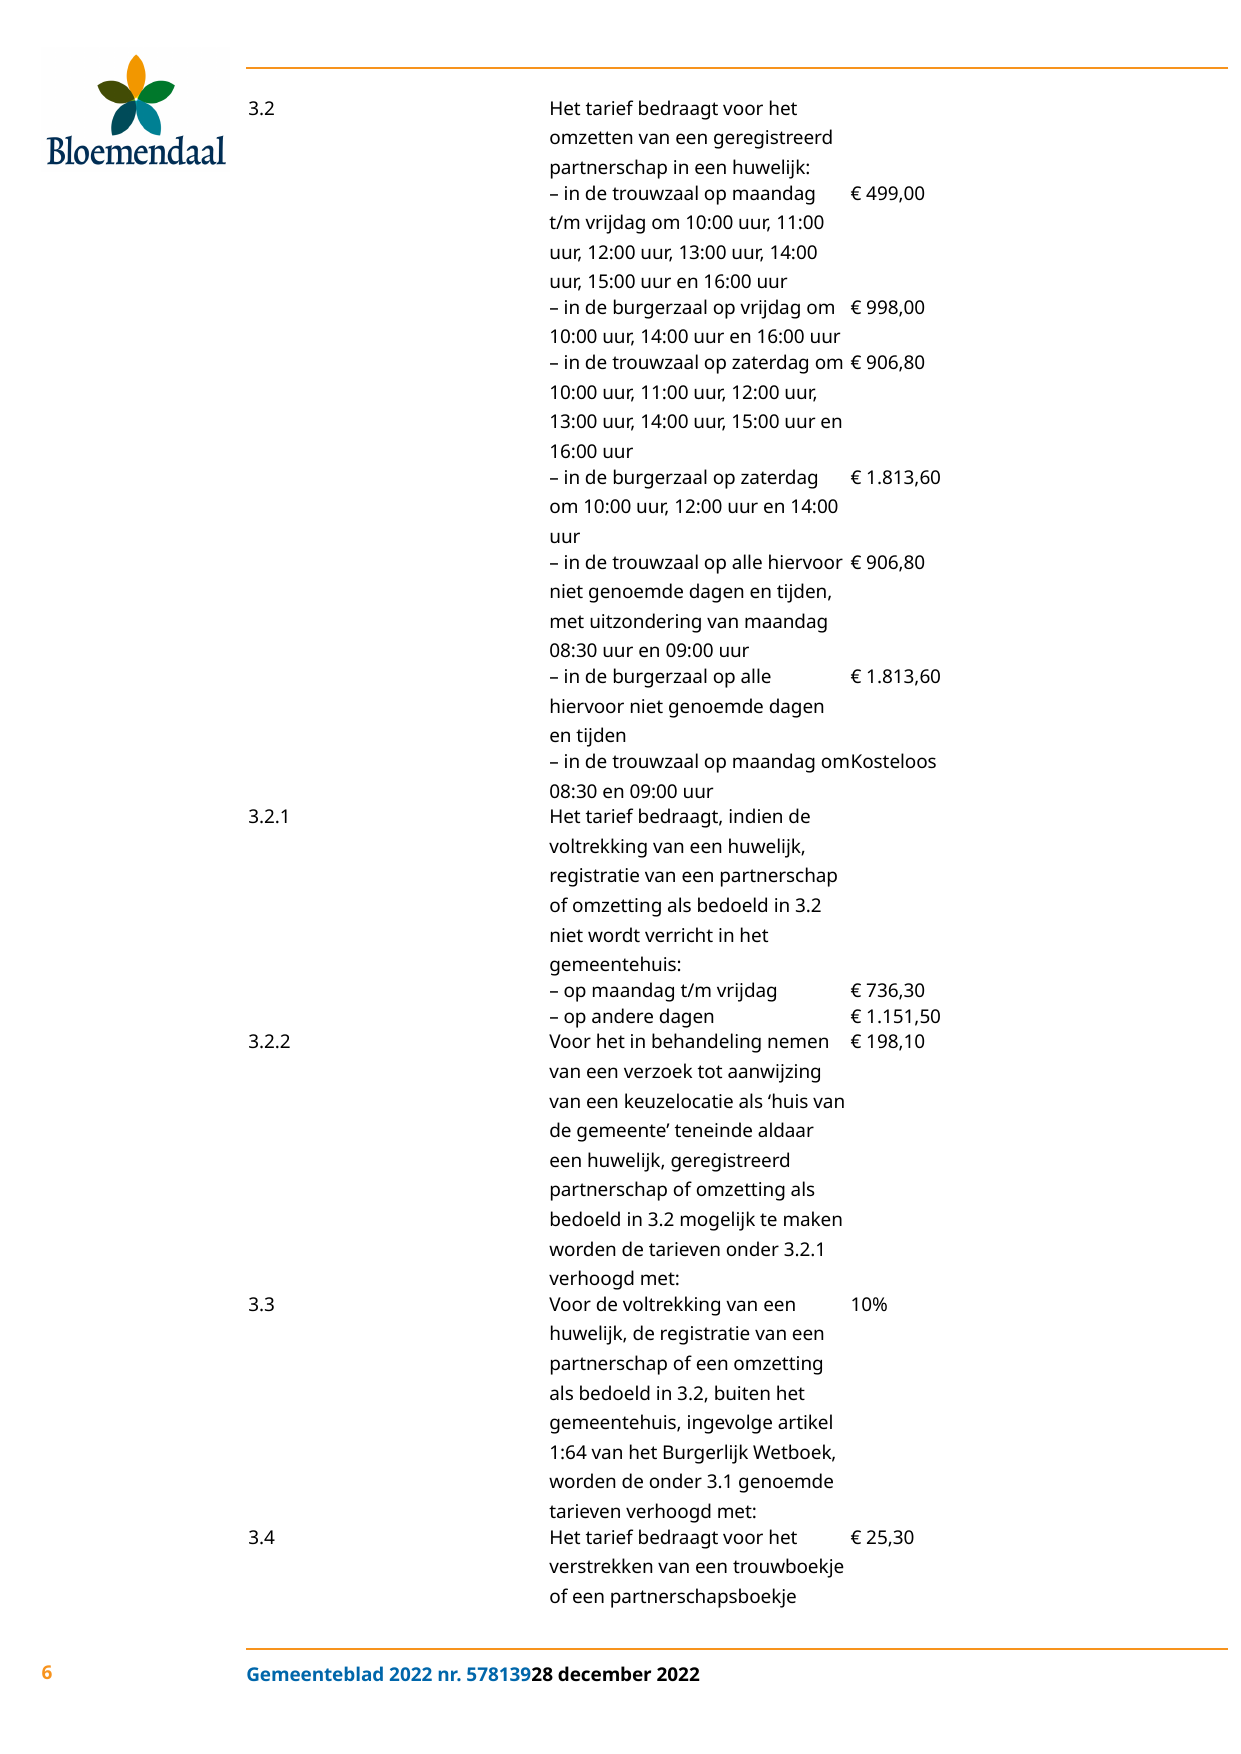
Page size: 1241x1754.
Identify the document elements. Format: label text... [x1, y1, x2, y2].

table_cell – op maandag t/m vrijdag [549, 977, 850, 1003]
table_cell Voor de voltrekking van een huwelijk, de registratie van een partnerschap of een omzetting als bedoeld in 3.2, buiten het gemeentehuis, ingevolge artikel 1:64 van het Burgerlijk Wetboek, worden de onder 3.1 genoemde tarieven verhoogd met: [549, 1291, 850, 1524]
table_cell [248, 180, 549, 294]
table_cell [850, 804, 1152, 977]
table_cell – op andere dagen [549, 1003, 850, 1029]
table_cell 3.2.1 [248, 804, 549, 977]
table_cell € 736,30 [850, 977, 1152, 1003]
table_cell Het tarief bedraagt voor het verstrekken van een trouwboekje of een partnerschapsboekje [549, 1524, 850, 1609]
table_cell [248, 663, 549, 748]
table_cell € 25,30 [850, 1524, 1152, 1609]
table_cell Het tarief bedraagt voor het omzetten van een geregistreerd partnerschap in een huwelijk: [549, 95, 850, 180]
table_cell [248, 350, 549, 464]
table_cell € 1.151,50 [850, 1003, 1152, 1029]
table_cell € 499,00 [850, 180, 1152, 294]
table_cell € 1.813,60 [850, 663, 1152, 748]
table_cell Het tarief bedraagt, indien de voltrekking van een huwelijk, registratie van een partnerschap of omzetting als bedoeld in 3.2 niet wordt verricht in het gemeentehuis: [549, 804, 850, 977]
table_cell – in de burgerzaal op zaterdag om 10:00 uur, 12:00 uur en 14:00 uur [549, 464, 850, 549]
table_cell 3.2.2 [248, 1029, 549, 1291]
table_cell [248, 748, 549, 803]
table_cell [248, 977, 549, 1003]
table_cell 10% [850, 1291, 1152, 1524]
table_cell Voor het in behandeling nemen van een verzoek tot aanwijzing van een keuzelocatie als ‘huis van de gemeente’ teneinde aldaar een huwelijk, geregistreerd partnerschap of omzetting als bedoeld in 3.2 mogelijk te maken worden de tarieven onder 3.2.1 verhoogd met: [549, 1029, 850, 1291]
table_cell – in de burgerzaal op vrijdag om 10:00 uur, 14:00 uur en 16:00 uur [549, 294, 850, 349]
table_cell 3.3 [248, 1291, 549, 1524]
table_cell € 906,80 [850, 549, 1152, 663]
table_cell € 1.813,60 [850, 464, 1152, 549]
table_cell 3.4 [248, 1524, 549, 1609]
table_cell [248, 549, 549, 663]
table_cell [248, 294, 549, 349]
table_cell € 906,80 [850, 350, 1152, 464]
table_cell – in de trouwzaal op maandag t/m vrijdag om 10:00 uur, 11:00 uur, 12:00 uur, 13:00 uur, 14:00 uur, 15:00 uur en 16:00 uur [549, 180, 850, 294]
table_cell € 198,10 [850, 1029, 1152, 1291]
table_cell – in de trouwzaal op maandag om 08:30 en 09:00 uur [549, 748, 850, 803]
table_cell [850, 95, 1152, 180]
table_cell [248, 1003, 549, 1029]
table_cell Kosteloos [850, 748, 1152, 803]
table_cell – in de trouwzaal op alle hiervoor niet genoemde dagen en tijden, met uitzondering van maandag 08:30 uur en 09:00 uur [549, 549, 850, 663]
table_cell 3.2 [248, 95, 549, 180]
picture [41, 47, 231, 172]
table_cell – in de trouwzaal op zaterdag om 10:00 uur, 11:00 uur, 12:00 uur, 13:00 uur, 14:00 uur, 15:00 uur en 16:00 uur [549, 350, 850, 464]
table_cell – in de burgerzaal op alle hiervoor niet genoemde dagen en tijden [549, 663, 850, 748]
table_cell € 998,00 [850, 294, 1152, 349]
table_cell [248, 464, 549, 549]
